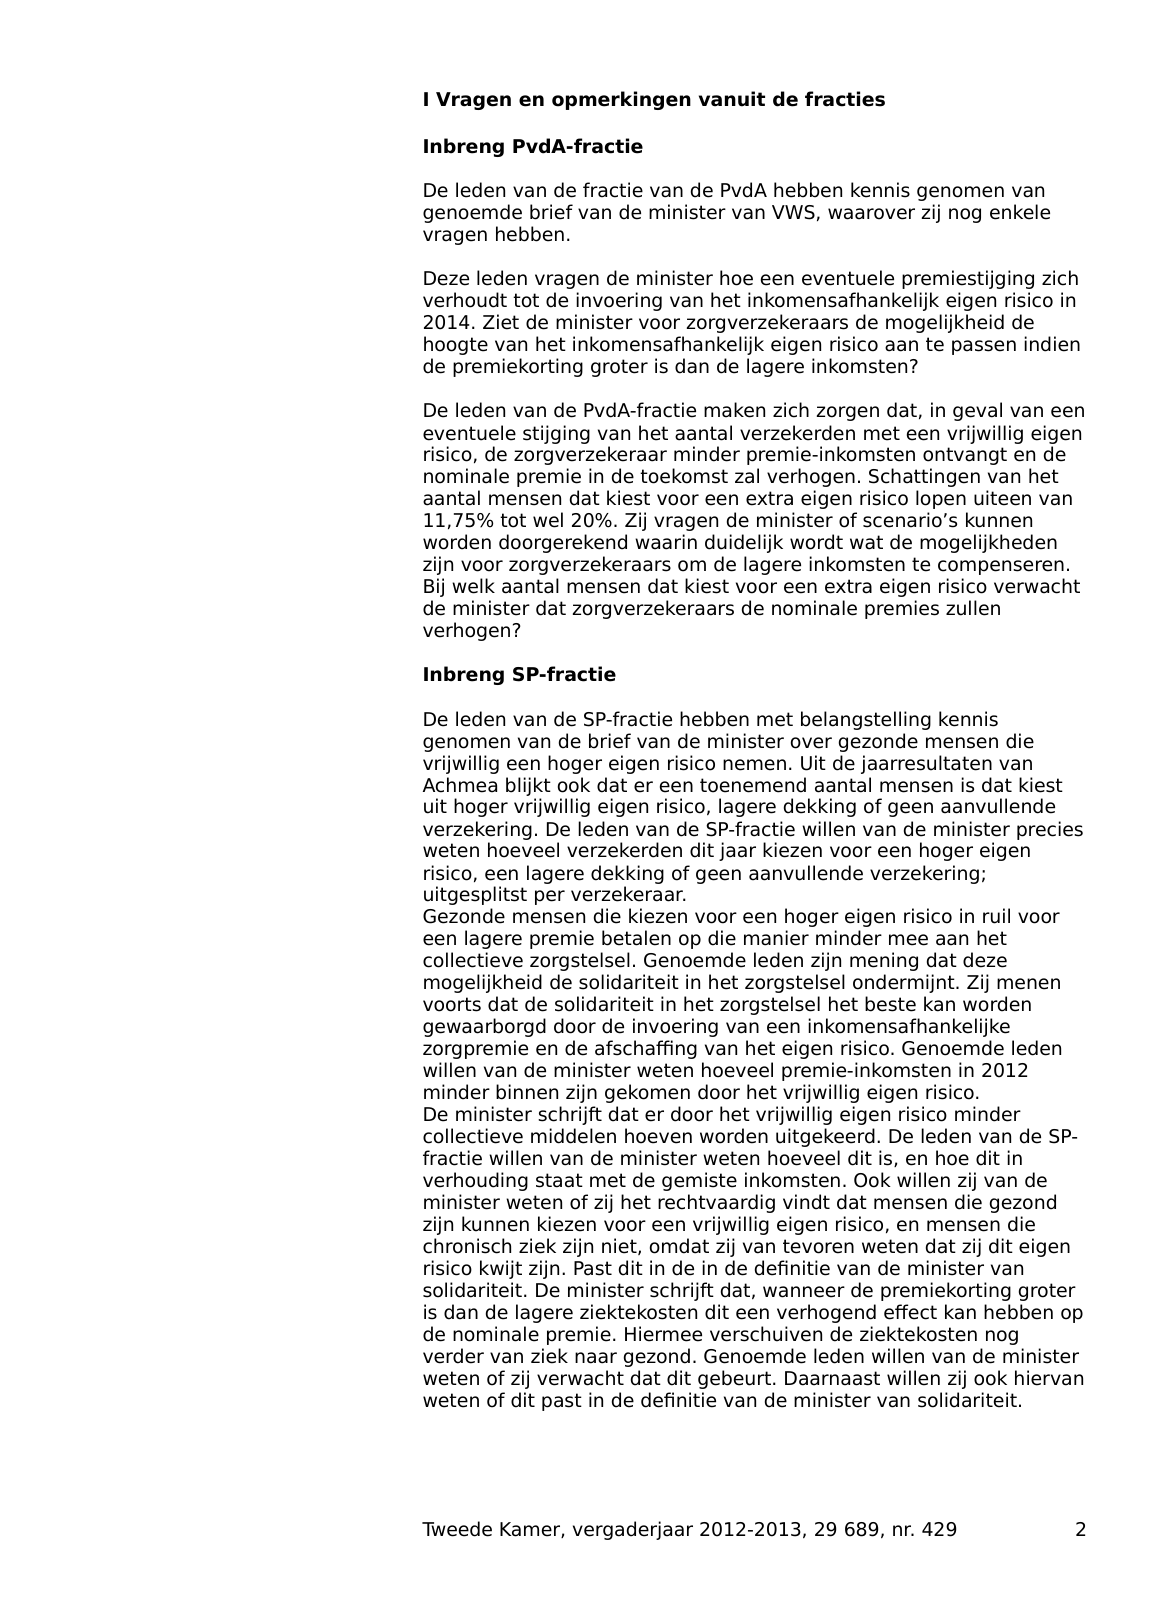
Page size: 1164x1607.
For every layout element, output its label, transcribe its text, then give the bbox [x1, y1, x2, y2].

subtitle Inbreng PvdA-fractie [422, 136, 1087, 158]
text Gezonde mensen die kiezen voor een hoger eigen risico in ruil voor een lagere premie betalen op die manier minder mee aan het collectieve zorgstelsel. Genoemde leden zijn mening dat deze mogelijkheid de solidariteit in het zorgstelsel ondermijnt. Zij menen voorts dat de solidariteit in het zorgstelsel het beste kan worden gewaarborgd door de invoering van een inkomensafhankelijke zorgpremie en de afschaffing van het eigen risico. Genoemde leden willen van de minister weten hoeveel premie-inkomsten in 2012 minder binnen zijn gekomen door het vrijwillig eigen risico. [422, 906, 1087, 1104]
text Deze leden vragen de minister hoe een eventuele premiestijging zich verhoudt tot de invoering van het inkomensafhankelijk eigen risico in 2014. Ziet de minister voor zorgverzekeraars de mogelijkheid de hoogte van het inkomensafhankelijk eigen risico aan te passen indien de premiekorting groter is dan de lagere inkomsten? [422, 268, 1087, 378]
text De leden van de fractie van de PvdA hebben kennis genomen van genoemde brief van de minister van VWS, waarover zij nog enkele vragen hebben. [422, 180, 1087, 246]
text De minister schrijft dat er door het vrijwillig eigen risico minder collectieve middelen hoeven worden uitgekeerd. De leden van de SP-fractie willen van de minister weten hoeveel dit is, en hoe dit in verhouding staat met de gemiste inkomsten. Ook willen zij van de minister weten of zij het rechtvaardig vindt dat mensen die gezond zijn kunnen kiezen voor een vrijwillig eigen risico, en mensen die chronisch ziek zijn niet, omdat zij van tevoren weten dat zij dit eigen risico kwijt zijn. Past dit in de in de definitie van de minister van solidariteit. De minister schrijft dat, wanneer de premiekorting groter is dan de lagere ziektekosten dit een verhogend effect kan hebben op de nominale premie. Hiermee verschuiven de ziektekosten nog verder van ziek naar gezond. Genoemde leden willen van de minister weten of zij verwacht dat dit gebeurt. Daarnaast willen zij ook hiervan weten of dit past in de definitie van de minister van solidariteit. [422, 1104, 1087, 1412]
text De leden van de PvdA-fractie maken zich zorgen dat, in geval van een eventuele stijging van het aantal verzekerden met een vrijwillig eigen risico, de zorgverzekeraar minder premie-inkomsten ontvangt en de nominale premie in de toekomst zal verhogen. Schattingen van het aantal mensen dat kiest voor een extra eigen risico lopen uiteen van 11,75% tot wel 20%. Zij vragen de minister of scenario’s kunnen worden doorgerekend waarin duidelijk wordt wat de mogelijkheden zijn voor zorgverzekeraars om de lagere inkomsten te compenseren. Bij welk aantal mensen dat kiest voor een extra eigen risico verwacht de minister dat zorgverzekeraars de nominale premies zullen verhogen? [422, 400, 1087, 642]
subtitle Inbreng SP-fractie [422, 664, 1087, 686]
subtitle I Vragen en opmerkingen vanuit de fracties [422, 89, 1087, 111]
text De leden van de SP-fractie hebben met belangstelling kennis genomen van de brief van de minister over gezonde mensen die vrijwillig een hoger eigen risico nemen. Uit de jaarresultaten van Achmea blijkt ook dat er een toenemend aantal mensen is dat kiest uit hoger vrijwillig eigen risico, lagere dekking of geen aanvullende verzekering. De leden van de SP-fractie willen van de minister precies weten hoeveel verzekerden dit jaar kiezen voor een hoger eigen risico, een lagere dekking of geen aanvullende verzekering; uitgesplitst per verzekeraar. [422, 708, 1087, 906]
